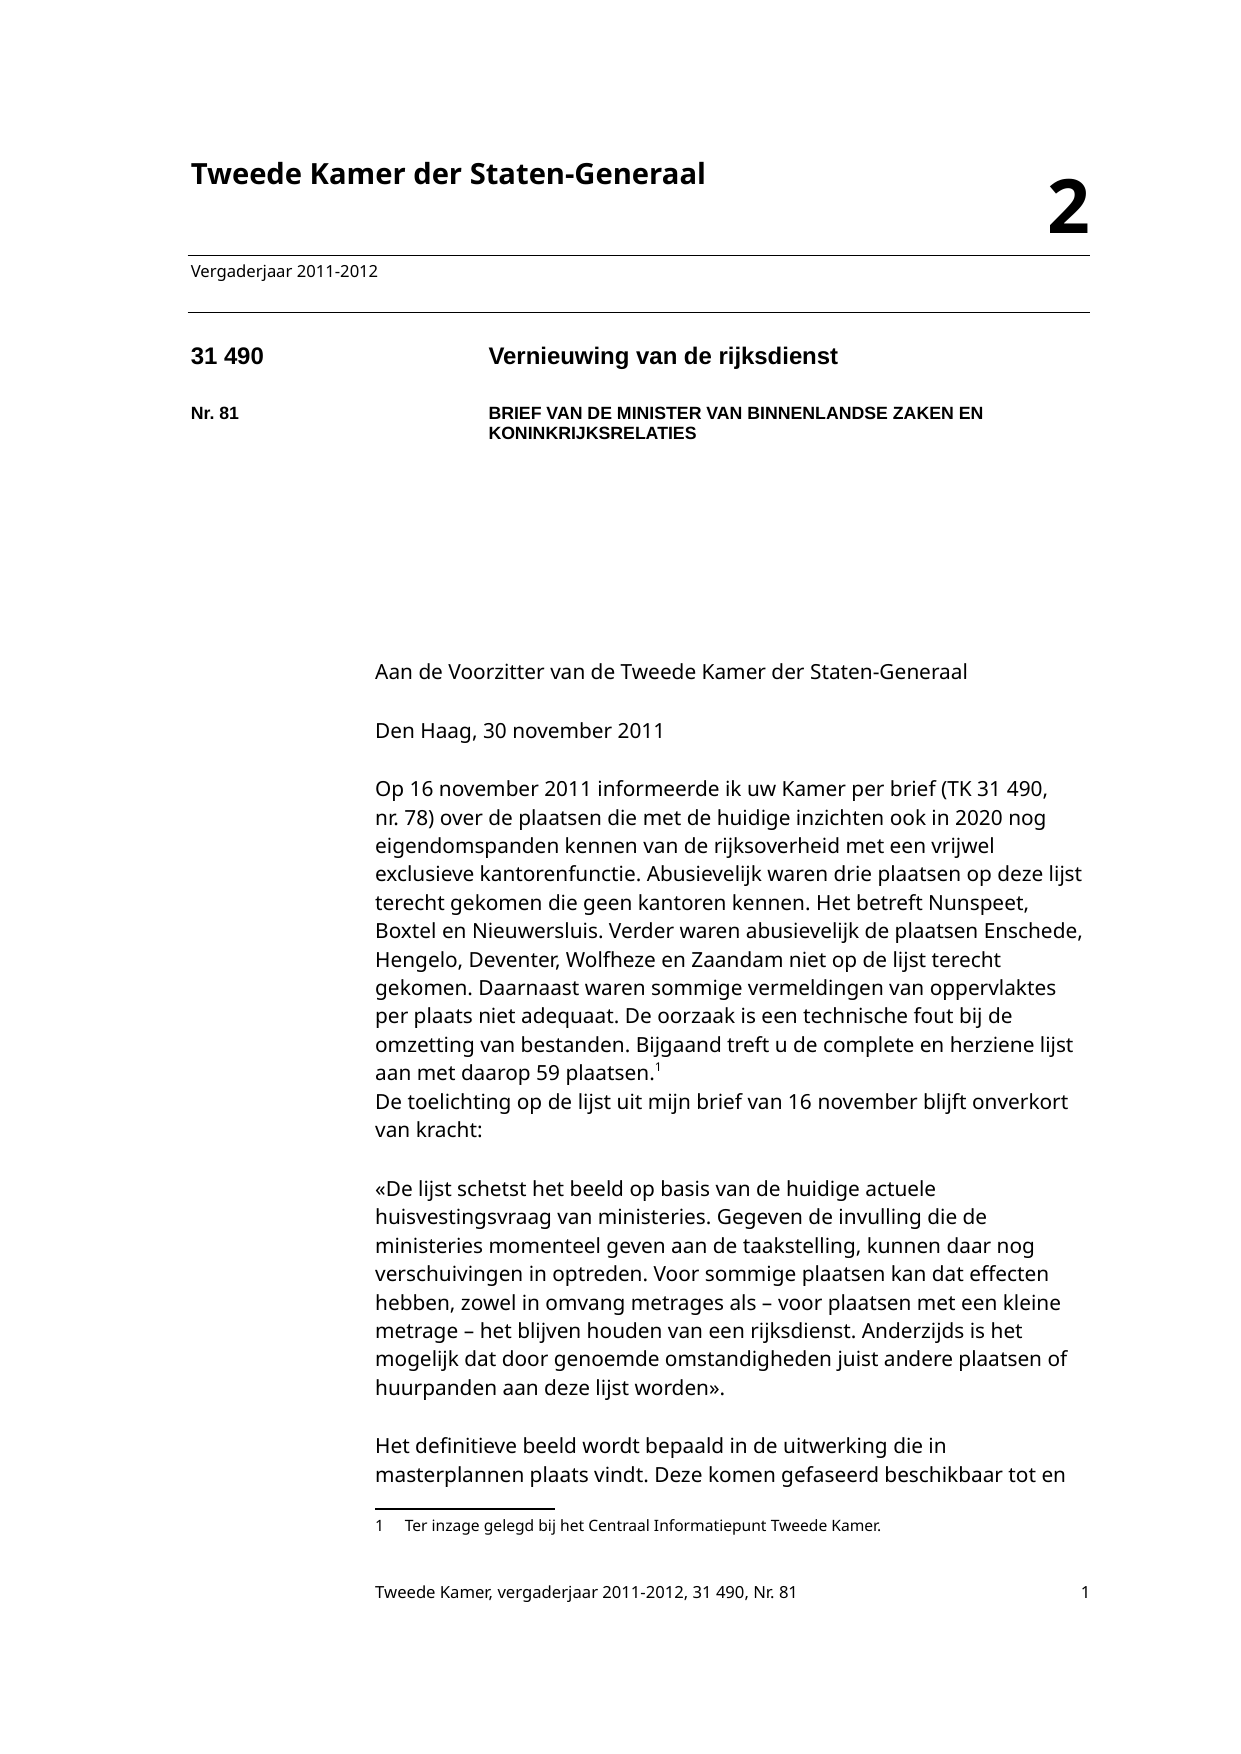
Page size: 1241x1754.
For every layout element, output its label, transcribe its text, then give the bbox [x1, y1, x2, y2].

text «De lijst schetst het beeld op basis van de huidige actuele huisvestingsvraag van ministeries. Gegeven de invulling die de ministeries momenteel geven aan de taakstelling, kunnen daar nog verschuivingen in optreden. Voor sommige plaatsen kan dat effecten hebben, zowel in omvang metrages als – voor plaatsen met een kleine metrage – het blijven houden van een rijksdienst. Anderzijds is het mogelijk dat door genoemde omstandigheden juist andere plaatsen of huurpanden aan deze lijst worden». [375, 1174, 1090, 1401]
table_cell 31 490 [188, 339, 485, 399]
text Den Haag, 30 november 2011 [375, 716, 1090, 744]
text Ter inzage gelegd bij het Centraal Informatiepunt Tweede Kamer. [375, 1508, 1090, 1536]
table_cell [485, 313, 1090, 339]
text Op 16 november 2011 informeerde ik uw Kamer per brief (TK 31 490, nr. 78) over de plaatsen die met de huidige inzichten ook in 2020 nog eigendomspanden kennen van de rijksoverheid met een vrijwel exclusieve kantorenfunctie. Abusievelijk waren drie plaatsen op deze lijst terecht gekomen die geen kantoren kennen. Het betreft Nunspeet, Boxtel en Nieuwersluis. Verder waren abusievelijk de plaatsen Enschede, Hengelo, Deventer, Wolfheze en Zaandam niet op de lijst terecht gekomen. Daarnaast waren sommige vermeldingen van oppervlaktes per plaats niet adequaat. De oorzaak is een technische fout bij de omzetting van bestanden. Bijgaand treft u de complete en herziene lijst aan met daarop 59 plaatsen. [375, 774, 1090, 1087]
table_cell Vergaderjaar 2011-2012 [188, 256, 485, 312]
table_cell Nr. 81 [188, 399, 485, 539]
table_header 2 [910, 150, 1090, 255]
table_cell [188, 313, 485, 339]
text Aan de Voorzitter van de Tweede Kamer der Staten-Generaal [375, 657, 1090, 686]
table_cell [485, 256, 1090, 312]
text De toelichting op de lijst uit mijn brief van 16 november blijft onverkort van kracht: [375, 1087, 1090, 1144]
table_header Tweede Kamer der Staten-Generaal [188, 150, 909, 255]
table_cell BRIEF VAN DE MINISTER VAN BINNENLANDSE ZAKEN EN KONINKRIJKSRELATIES [485, 399, 1090, 539]
text Het definitieve beeld wordt bepaald in de uitwerking die in masterplannen plaats vindt. Deze komen gefaseerd beschikbaar tot en [375, 1431, 1090, 1488]
table_cell Vernieuwing van de rijksdienst [485, 339, 1090, 399]
